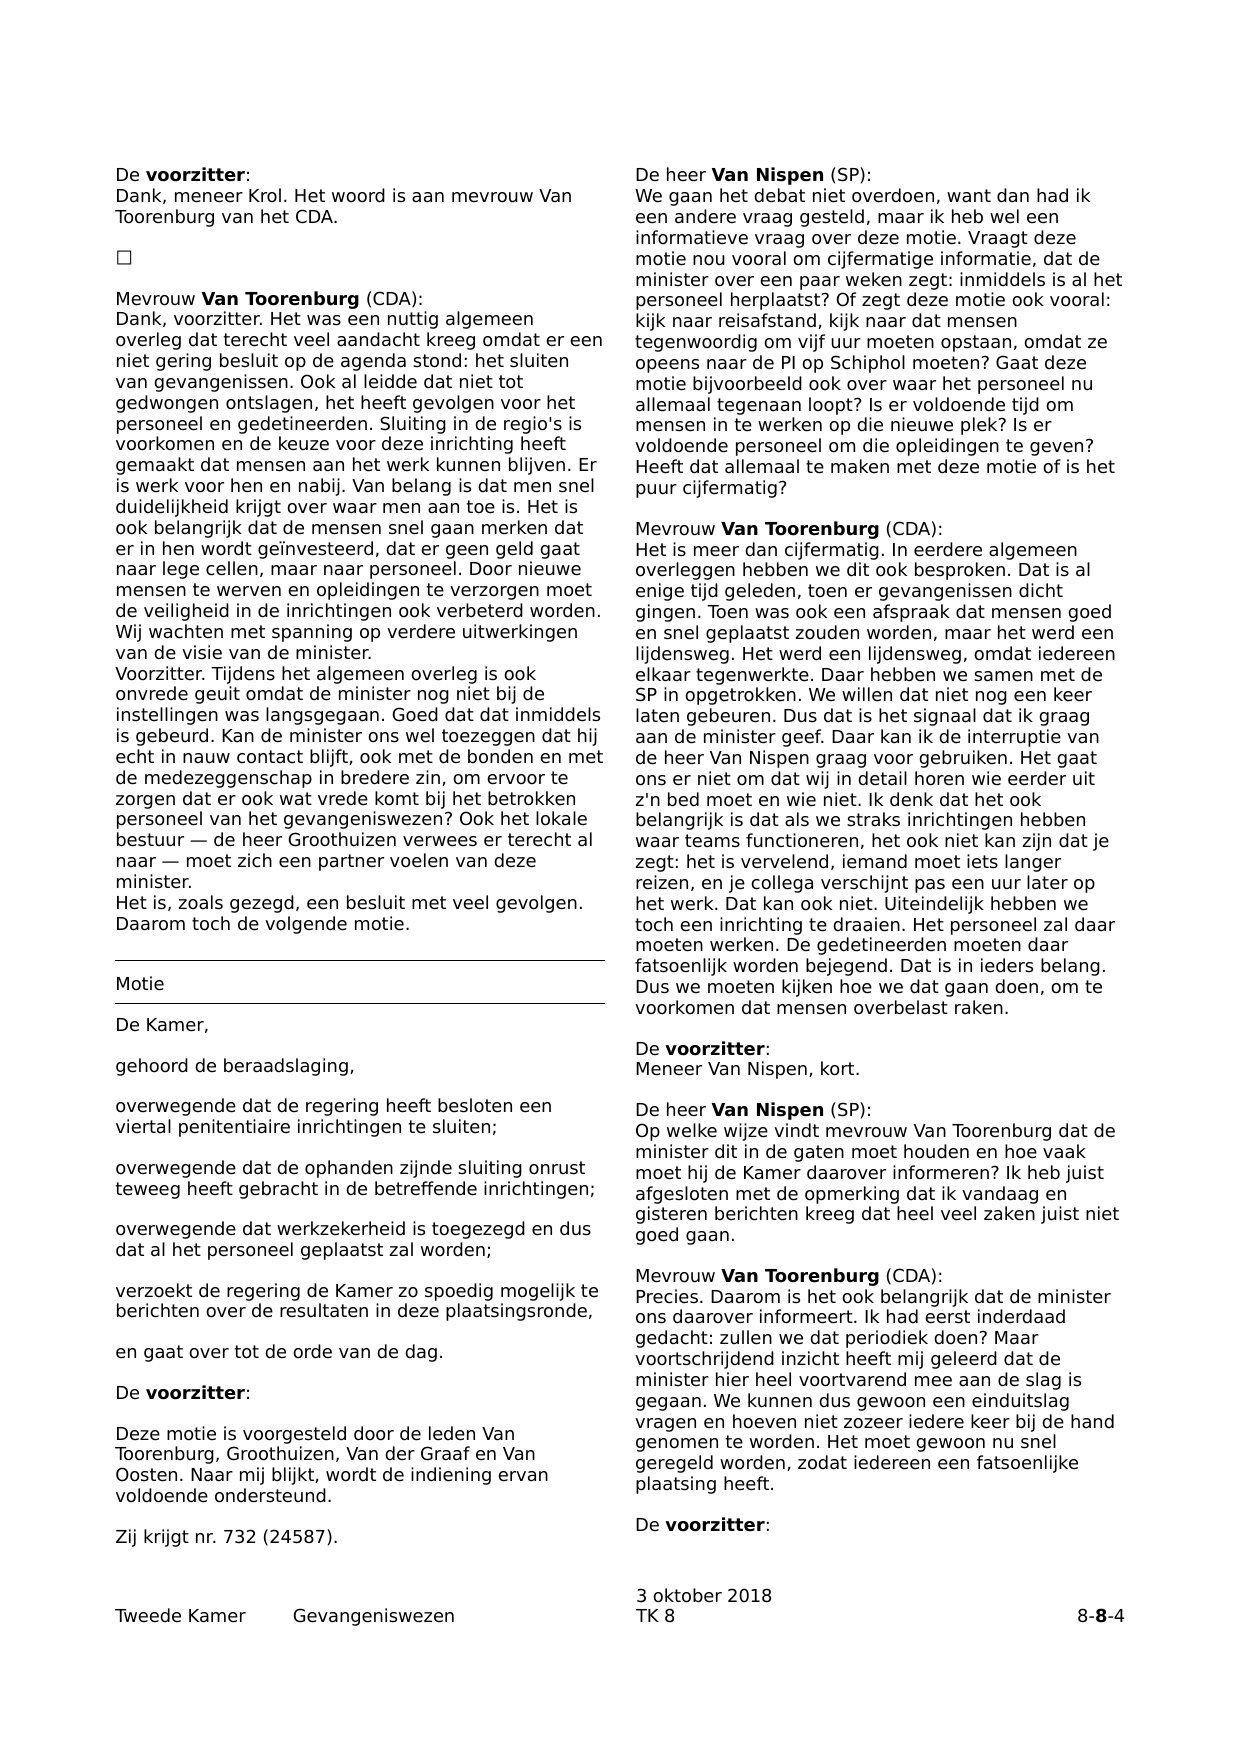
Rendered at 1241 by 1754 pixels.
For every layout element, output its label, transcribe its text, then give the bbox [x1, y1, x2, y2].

text De heer Van Nispen (SP): [635, 165, 1125, 186]
text De voorzitter: [635, 1515, 1125, 1536]
text De voorzitter: [635, 1038, 1125, 1059]
text Mevrouw Van Toorenburg (CDA): [115, 288, 605, 309]
text De voorzitter: [115, 1383, 605, 1403]
text Het is meer dan cijfermatig. In eerdere algemeen overleggen hebben we dit ook besproken. Dat is al enige tijd geleden, toen er gevangenissen dicht gingen. Toen was ook een afspraak dat mensen goed en snel geplaatst zouden worden, maar het werd een lijdensweg. Het werd een lijdensweg, omdat iedereen elkaar tegenwerkte. Daar hebben we samen met de SP in opgetrokken. We willen dat niet nog een keer laten gebeuren. Dus dat is het signaal dat ik graag aan de minister geef. Daar kan ik de interruptie van de heer Van Nispen graag voor gebruiken. Het gaat ons er niet om dat wij in detail horen wie eerder uit z'n bed moet en wie niet. Ik denk dat het ook belangrijk is dat als we straks inrichtingen hebben waar teams functioneren, het ook niet kan zijn dat je zegt: het is vervelend, iemand moet iets langer reizen, en je collega verschijnt pas een uur later op het werk. Dat kan ook niet. Uiteindelijk hebben we toch een inrichting te draaien. Het personeel zal daar moeten werken. De gedetineerden moeten daar fatsoenlijk worden bejegend. Dat is in ieders belang. Dus we moeten kijken hoe we dat gaan doen, om te voorkomen dat mensen overbelast raken. [635, 539, 1125, 1018]
text Het is, zoals gezegd, een besluit met veel gevolgen. Daarom toch de volgende motie. [115, 892, 605, 934]
text Meneer Van Nispen, kort. [635, 1059, 1125, 1080]
text overwegende dat werkzekerheid is toegezegd en dus dat al het personeel geplaatst zal worden; [115, 1219, 605, 1261]
text gehoord de beraadslaging, [115, 1056, 605, 1076]
text De heer Van Nispen (SP): [635, 1100, 1125, 1121]
text Zij krijgt nr. 732 (24587). [115, 1526, 605, 1547]
text Deze motie is voorgesteld door de leden Van Toorenburg, Groothuizen, Van der Graaf en Van Oosten. Naar mij blijkt, wordt de indiening ervan voldoende ondersteund. [115, 1423, 605, 1506]
text Voorzitter. Tijdens het algemeen overleg is ook onvrede geuit omdat de minister nog niet bij de instellingen was langsgegaan. Goed dat dat inmiddels is gebeurd. Kan de minister ons wel toezeggen dat hij echt in nauw contact blijft, ook met de bonden en met de medezeggenschap in bredere zin, om ervoor te zorgen dat er ook wat vrede komt bij het betrokken personeel van het gevangeniswezen? Ook het lokale bestuur — de heer Groothuizen verwees er terecht al naar — moet zich een partner voelen van deze minister. [115, 663, 605, 892]
text verzoekt de regering de Kamer zo spoedig mogelijk te berichten over de resultaten in deze plaatsingsronde, [115, 1281, 605, 1322]
text Precies. Daarom is het ook belangrijk dat de minister ons daarover informeert. Ik had eerst inderdaad gedacht: zullen we dat periodiek doen? Maar voortschrijdend inzicht heeft mij geleerd dat de minister hier heel voortvarend mee aan de slag is gegaan. We kunnen dus gewoon een einduitslag vragen en hoeven niet zozeer iedere keer bij de hand genomen te worden. Het moet gewoon nu snel geregeld worden, zodat iedereen een fatsoenlijke plaatsing heeft. [635, 1286, 1125, 1495]
text De Kamer, [115, 1015, 605, 1036]
text Motie [115, 974, 605, 995]
text Dank, meneer Krol. Het woord is aan mevrouw Van Toorenburg van het CDA. [115, 186, 605, 228]
text overwegende dat de regering heeft besloten een viertal penitentiaire inrichtingen te sluiten; [115, 1096, 605, 1138]
text overwegende dat de ophanden zijnde sluiting onrust teweeg heeft gebracht in de betreffende inrichtingen; [115, 1158, 605, 1199]
text en gaat over tot de orde van de dag. [115, 1342, 605, 1363]
text Dank, voorzitter. Het was een nuttig algemeen overleg dat terecht veel aandacht kreeg omdat er een niet gering besluit op de agenda stond: het sluiten van gevangenissen. Ook al leidde dat niet tot gedwongen ontslagen, het heeft gevolgen voor het personeel en gedetineerden. Sluiting in de regio's is voorkomen en de keuze voor deze inrichting heeft gemaakt dat mensen aan het werk kunnen blijven. Er is werk voor hen en nabij. Van belang is dat men snel duidelijkheid krijgt over waar men aan toe is. Het is ook belangrijk dat de mensen snel gaan merken dat er in hen wordt geïnvesteerd, dat er geen geld gaat naar lege cellen, maar naar personeel. Door nieuwe mensen te werven en opleidingen te verzorgen moet de veiligheid in de inrichtingen ook verbeterd worden. Wij wachten met spanning op verdere uitwerkingen van de visie van de minister. [115, 309, 605, 663]
text Mevrouw Van Toorenburg (CDA): [635, 518, 1125, 539]
text Mevrouw Van Toorenburg (CDA): [635, 1266, 1125, 1286]
text We gaan het debat niet overdoen, want dan had ik een andere vraag gesteld, maar ik heb wel een informatieve vraag over deze motie. Vraagt deze motie nou vooral om cijfermatige informatie, dat de minister over een paar weken zegt: inmiddels is al het personeel herplaatst? Of zegt deze motie ook vooral: kijk naar reisafstand, kijk naar dat mensen tegenwoordig om vijf uur moeten opstaan, omdat ze opeens naar de PI op Schiphol moeten? Gaat deze motie bijvoorbeeld ook over waar het personeel nu allemaal tegenaan loopt? Is er voldoende tijd om mensen in te werken op die nieuwe plek? Is er voldoende personeel om die opleidingen te geven? Heeft dat allemaal te maken met deze motie of is het puur cijfermatig? [635, 186, 1125, 498]
text Op welke wijze vindt mevrouw Van Toorenburg dat de minister dit in de gaten moet houden en hoe vaak moet hij de Kamer daarover informeren? Ik heb juist afgesloten met de opmerking dat ik vandaag en gisteren berichten kreeg dat heel veel zaken juist niet goed gaan. [635, 1121, 1125, 1246]
text De voorzitter: [115, 165, 605, 186]
text ⬜ [115, 248, 605, 268]
